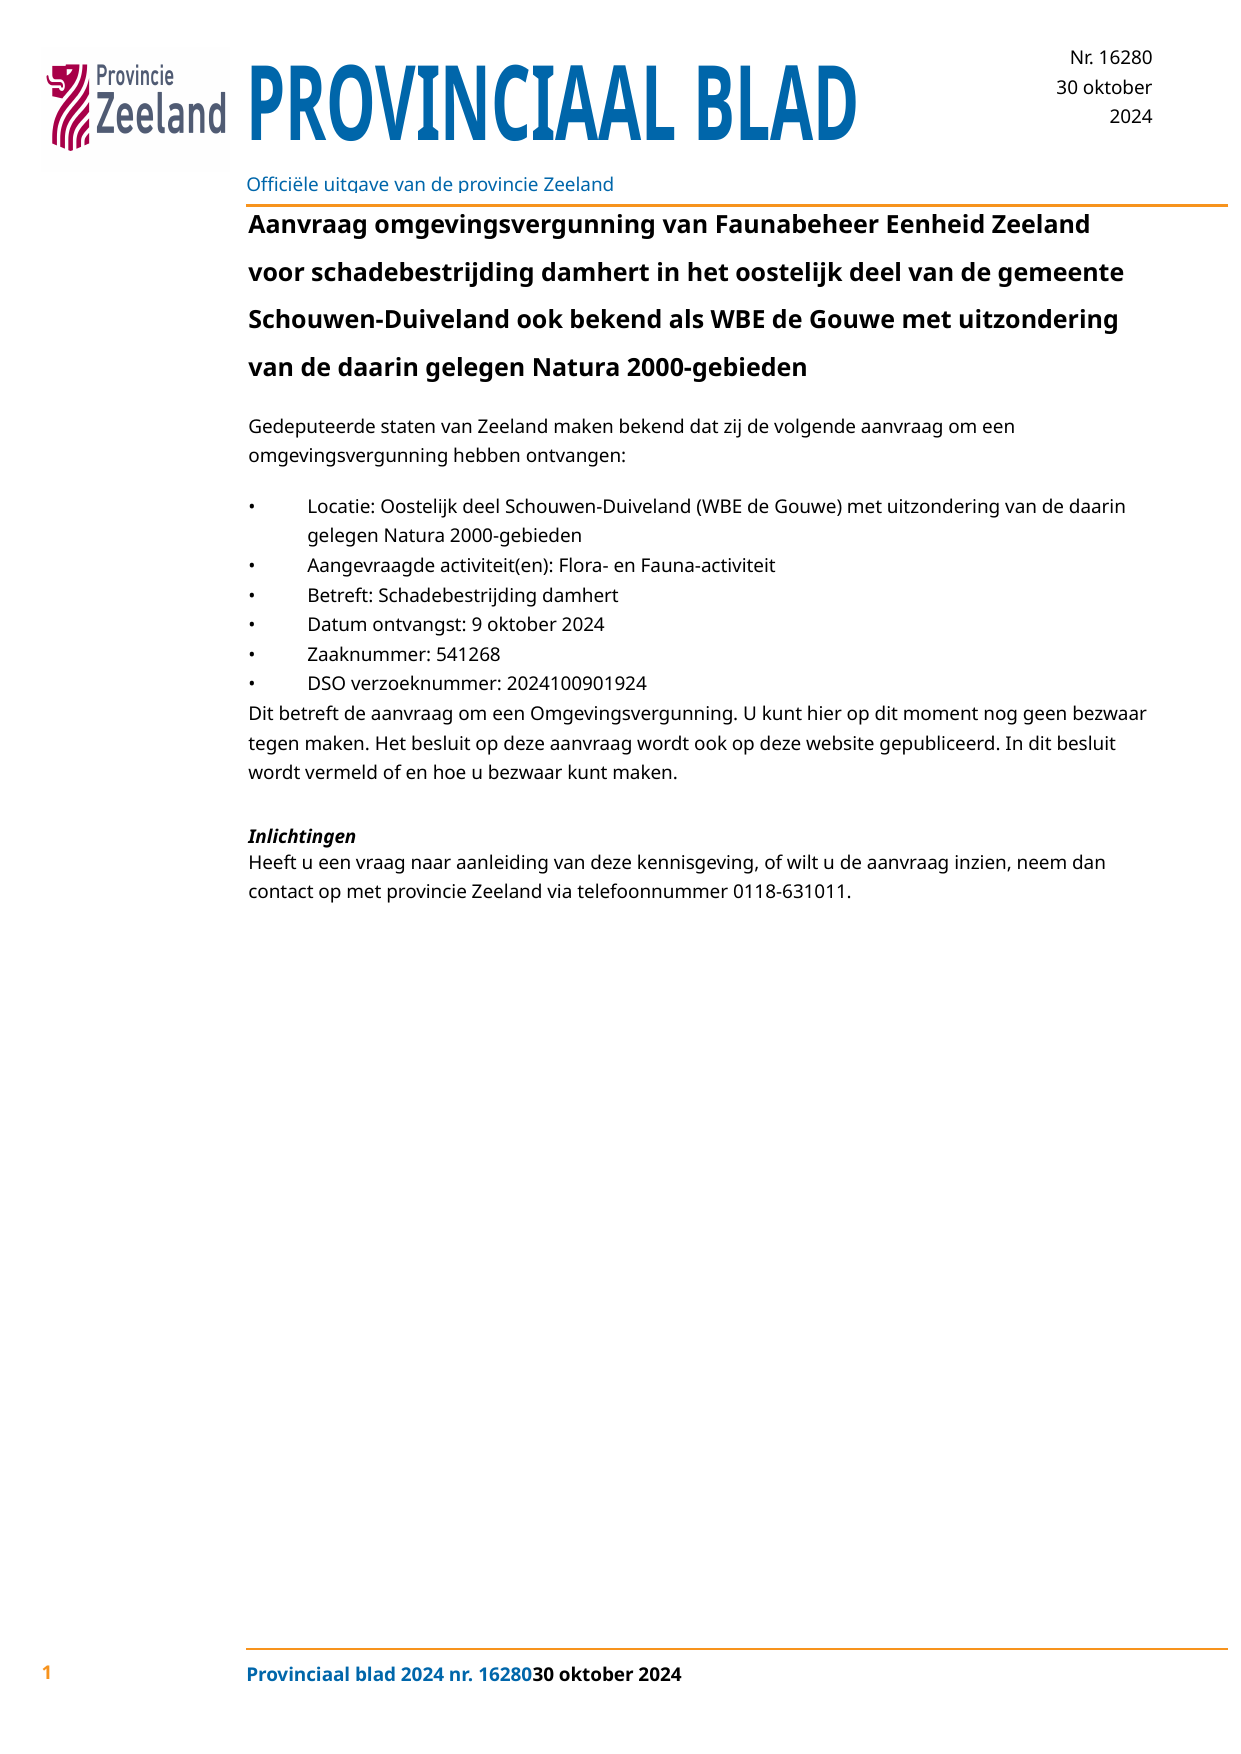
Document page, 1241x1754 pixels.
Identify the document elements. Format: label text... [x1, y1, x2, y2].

list Zaaknummer: 541268 [248, 641, 1152, 667]
list DSO verzoeknummer: 2024100901924 [248, 671, 1152, 696]
text Inlichtingen [248, 823, 1152, 849]
text Heeft u een vraag naar aanleiding van deze kennisgeving, of wilt u de aanvraag inzien, neem dan contact op met provincie Zeeland via telefoonnummer 0118-631011. [248, 849, 1152, 904]
picture [41, 47, 231, 172]
list Datum ontvangst: 9 oktober 2024 [248, 611, 1152, 637]
list Locatie: Oostelijk deel Schouwen-Duiveland (WBE de Gouwe) met uitzondering van de daarin gelegen Natura 2000-gebieden [248, 493, 1152, 548]
text Gedeputeerde staten van Zeeland maken bekend dat zij de volgende aanvraag om een omgevingsvergunning hebben ontvangen: [248, 413, 1152, 468]
list Betreft: Schadebestrijding damhert [248, 582, 1152, 608]
text Dit betreft de aanvraag om een Omgevingsvergunning. U kunt hier op dit moment nog geen bezwaar tegen maken. Het besluit op deze aanvraag wordt ook op deze website gepubliceerd. In dit besluit wordt vermeld of en hoe u bezwaar kunt maken. [248, 700, 1152, 785]
text Aanvraag omgevingsvergunning van Faunabeheer Eenheid Zeeland voor schadebestrijding damhert in het oostelijk deel van de gemeente Schouwen-Duiveland ook bekend als WBE de Gouwe met uitzondering van de daarin gelegen Natura 2000-gebieden [248, 207, 1152, 384]
list Aangevraagde activiteit(en): Flora- en Fauna-activiteit [248, 552, 1152, 578]
